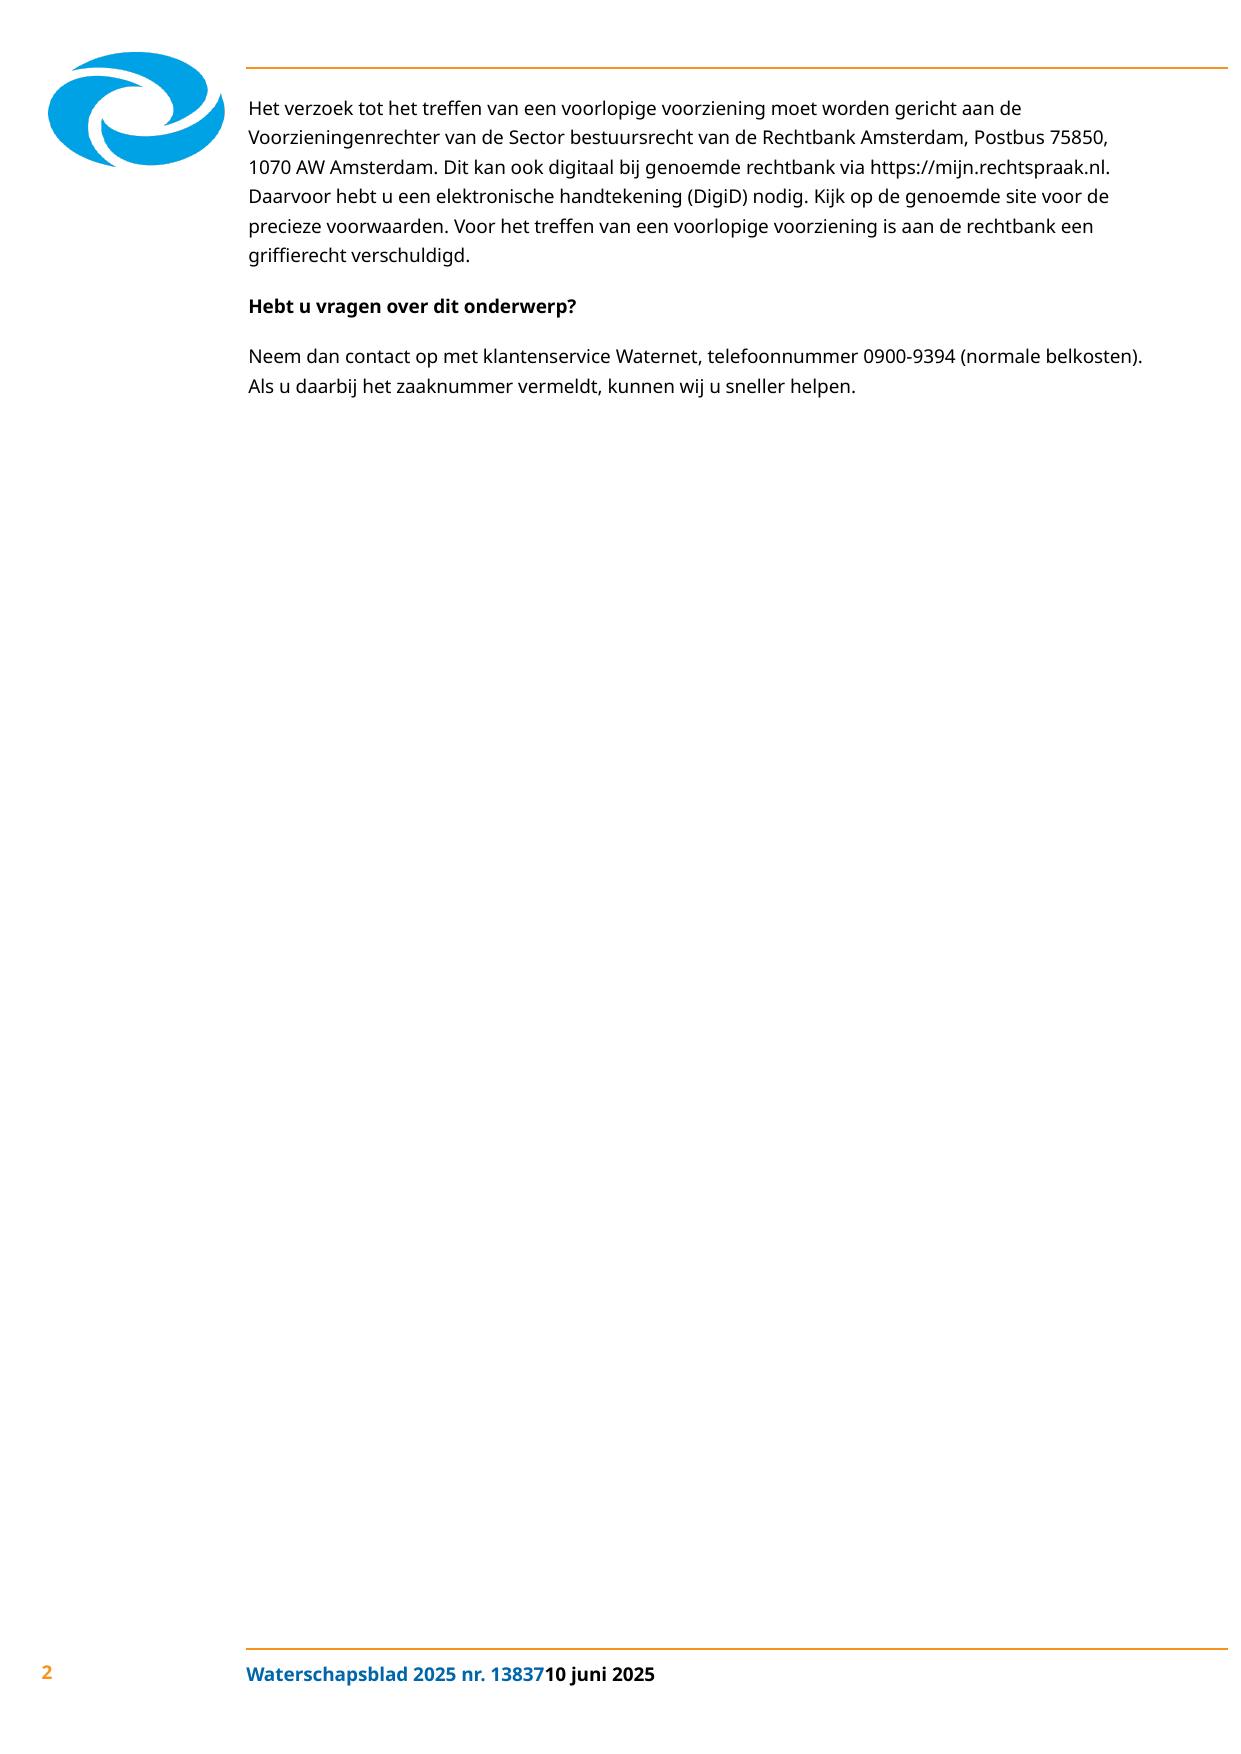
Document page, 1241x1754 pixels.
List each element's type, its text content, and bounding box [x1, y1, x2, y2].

text Hebt u vragen over dit onderwerp? [248, 293, 1152, 319]
text Het verzoek tot het treffen van een voorlopige voorziening moet worden gericht aan de Voorzieningenrechter van de Sector bestuursrecht van de Rechtbank Amsterdam, Postbus 75850, 1070 AW Amsterdam. Dit kan ook digitaal bij genoemde rechtbank via https://mijn.rechtspraak.nl. Daarvoor hebt u een elektronische handtekening (DigiD) nodig. Kijk op de genoemde site voor de precieze voorwaarden. Voor het treffen van een voorlopige voorziening is aan de rechtbank een griffierecht verschuldigd. [248, 95, 1152, 268]
picture [41, 47, 231, 172]
text Neem dan contact op met klantenservice Waternet, telefoonnummer 0900-9394 (normale belkosten). Als u daarbij het zaaknummer vermeldt, kunnen wij u sneller helpen. [248, 343, 1152, 399]
